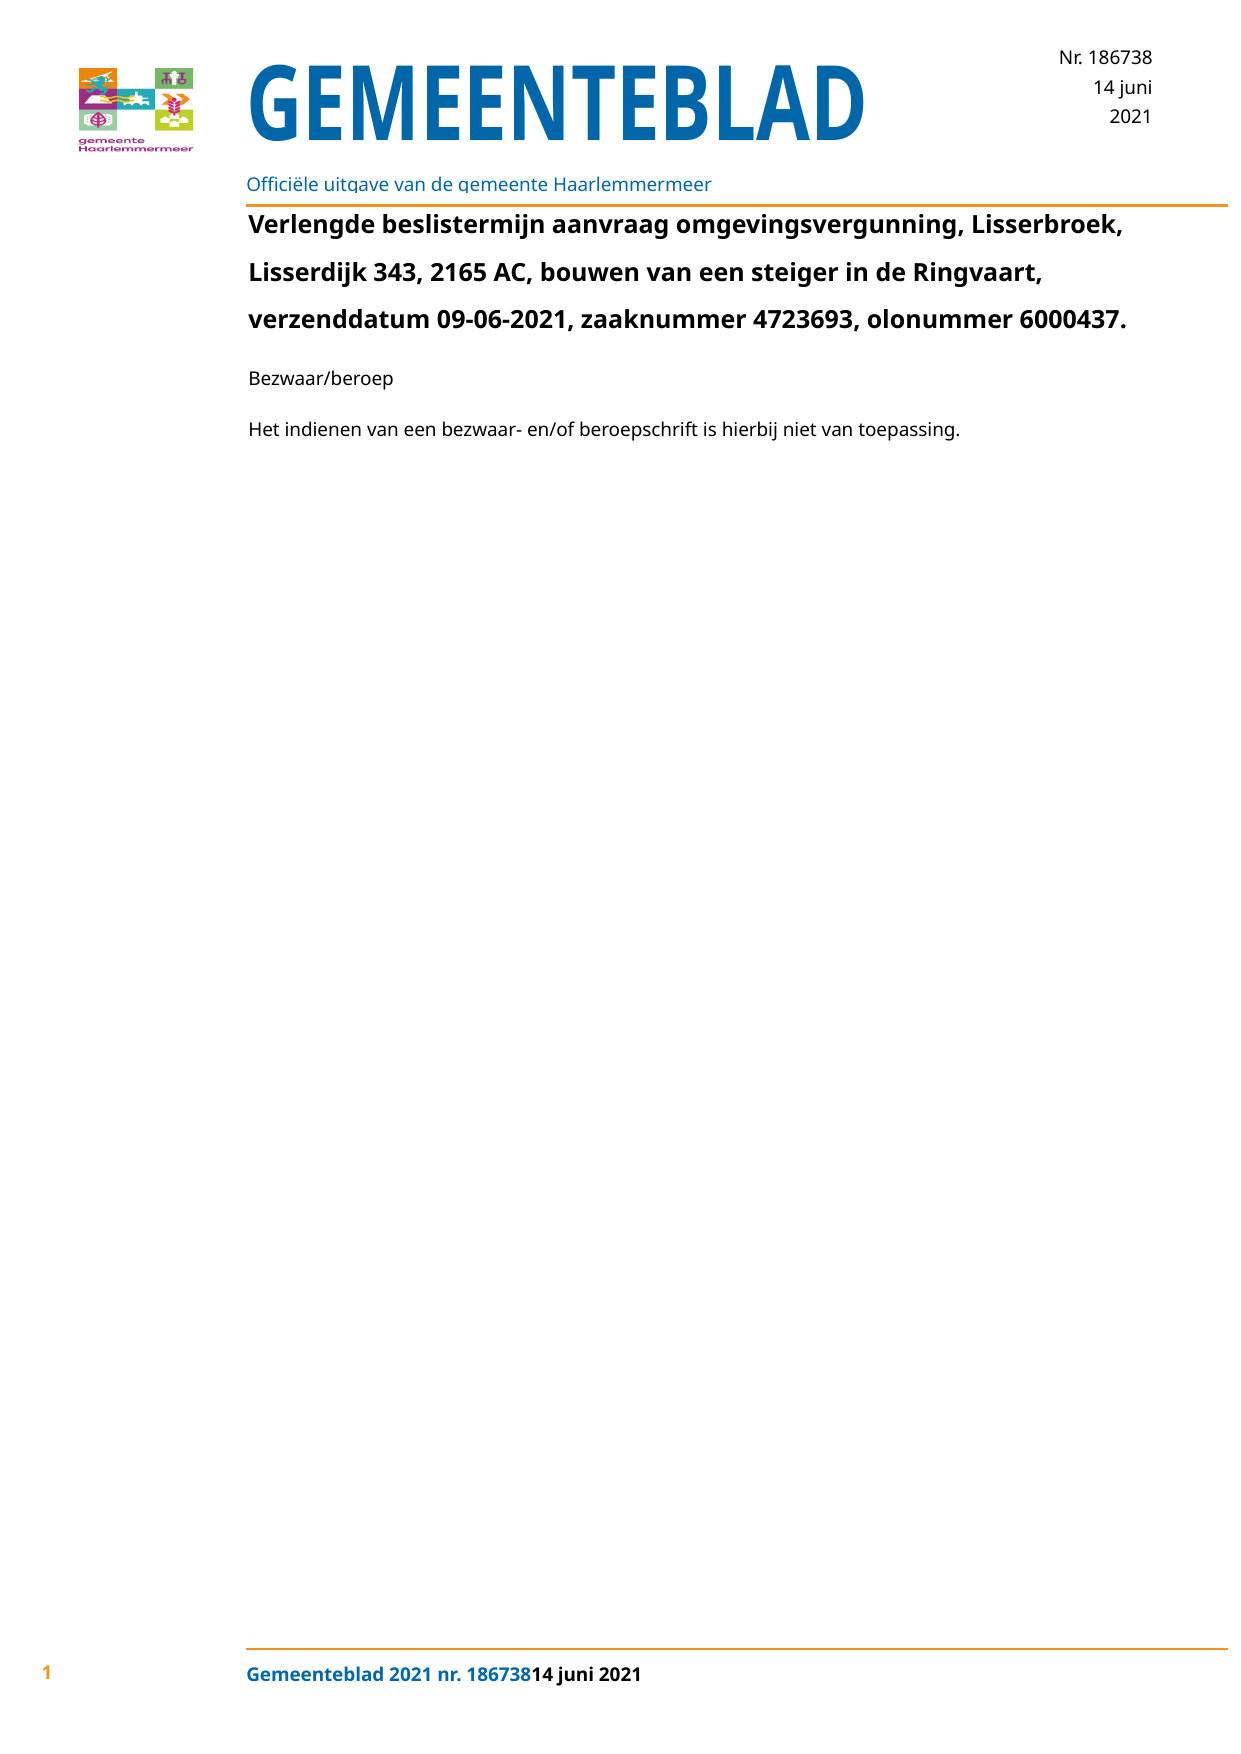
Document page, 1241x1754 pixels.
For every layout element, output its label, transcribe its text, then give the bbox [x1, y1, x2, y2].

text Verlengde beslistermijn aanvraag omgevingsvergunning, Lisserbroek, Lisserdijk 343, 2165 AC, bouwen van een steiger in de Ringvaart, verzenddatum 09-06-2021, zaaknummer 4723693, olonummer 6000437. [248, 207, 1152, 336]
text Bezwaar/beroep [248, 366, 1152, 391]
picture [41, 47, 231, 172]
text Het indienen van een bezwaar- en/of beroepschrift is hierbij niet van toepassing. [248, 416, 1152, 442]
